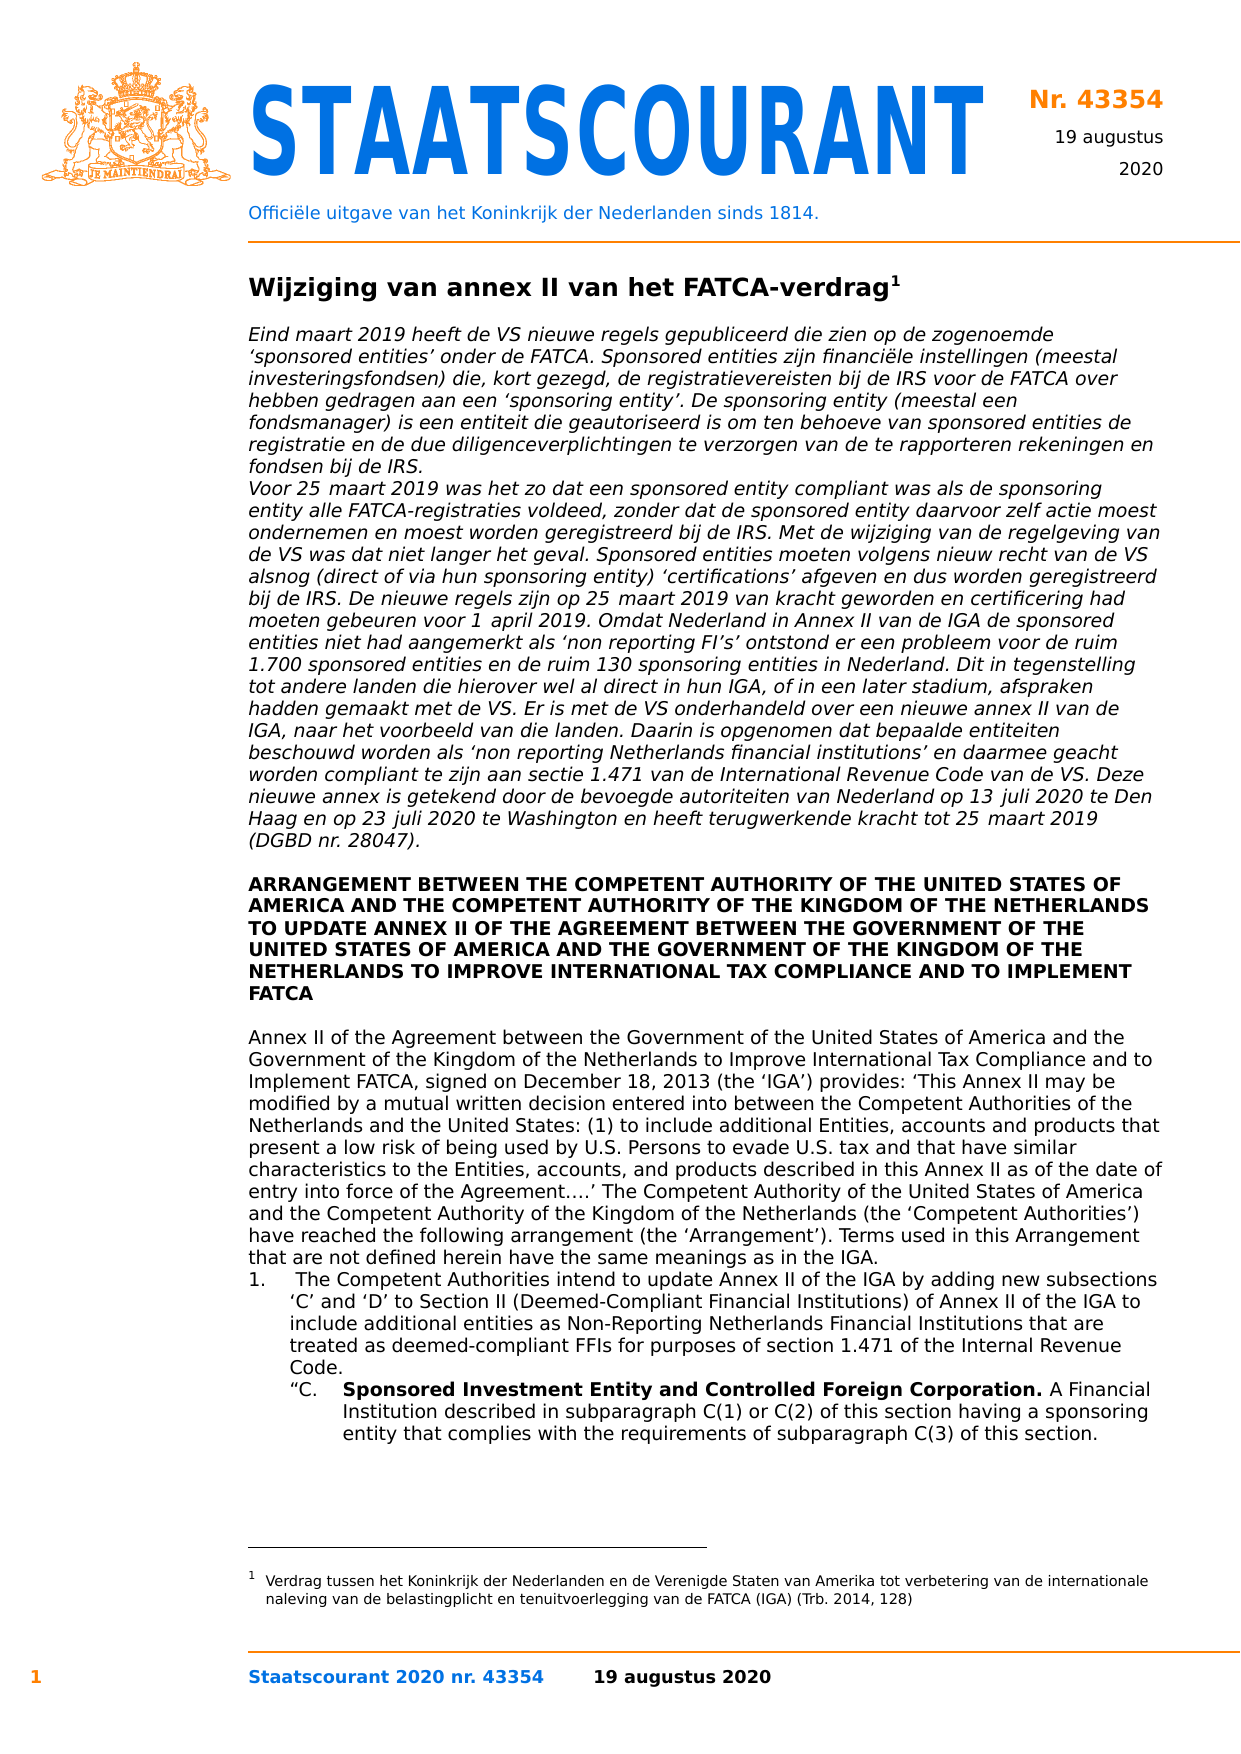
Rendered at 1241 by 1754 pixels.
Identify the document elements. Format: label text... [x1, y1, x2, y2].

picture [41, 62, 231, 186]
table_header STAATSCOURANT [248, 62, 998, 203]
text ARRANGEMENT BETWEEN THE COMPETENT AUTHORITY OF THE UNITED STATES OF AMERICA AND THE COMPETENT AUTHORITY OF THE KINGDOM OF THE NETHERLANDS TO UPDATE ANNEX II OF THE AGREEMENT BETWEEN THE GOVERNMENT OF THE UNITED STATES OF AMERICA AND THE GOVERNMENT OF THE KINGDOM OF THE NETHERLANDS TO IMPROVE INTERNATIONAL TAX COMPLIANCE AND TO IMPLEMENT FATCA [248, 873, 1163, 1005]
subtitle Wijziging van annex II van het FATCA-verdrag [248, 273, 1163, 302]
table_cell 2020 [998, 153, 1240, 203]
text Annex II of the Agreement between the Government of the United States of America and the Government of the Kingdom of the Netherlands to Improve International Tax Compliance and to Implement FATCA, signed on December 18, 2013 (the ‘IGA’) provides: ‘This Annex II may be modified by a mutual written decision entered into between the Competent Authorities of the Netherlands and the United States: (1) to include additional Entities, accounts and products that present a low risk of being used by U.S. Persons to evade U.S. tax and that have similar characteristics to the Entities, accounts, and products described in this Annex II as of the date of entry into force of the Agreement….’ The Competent Authority of the United States of America and the Competent Authority of the Kingdom of the Netherlands (the ‘Competent Authorities’) have reached the following arrangement (the ‘Arrangement’). Terms used in this Arrangement that are not defined herein have the same meanings as in the IGA. [248, 1027, 1163, 1269]
text “C. Sponsored Investment Entity and Controlled Foreign Corporation. A Financial Institution described in subparagraph C(1) or C(2) of this section having a sponsoring entity that complies with the requirements of subparagraph C(3) of this section. [289, 1379, 1163, 1445]
table_cell 19 augustus [998, 121, 1240, 153]
table_cell Officiële uitgave van het Koninkrijk der Nederlanden sinds 1814. [248, 203, 1240, 241]
text 1. The Competent Authorities intend to update Annex II of the IGA by adding new subsections ‘C’ and ‘D’ to Section II (Deemed-Compliant Financial Institutions) of Annex II of the IGA to include additional entities as Non-Reporting Netherlands Financial Institutions that are treated as deemed-compliant FFIs for purposes of section 1.471 of the Internal Revenue Code. [248, 1269, 1163, 1379]
text Voor 25 maart 2019 was het zo dat een sponsored entity compliant was als de sponsoring entity alle FATCA-registraties voldeed, zonder dat de sponsored entity daarvoor zelf actie moest ondernemen en moest worden geregistreerd bij de IRS. Met de wijziging van de regelgeving van de VS was dat niet langer het geval. Sponsored entities moeten volgens nieuw recht van de VS alsnog (direct of via hun sponsoring entity) ‘certifications’ afgeven en dus worden geregistreerd bij de IRS. De nieuwe regels zijn op 25 maart 2019 van kracht geworden en certificering had moeten gebeuren voor 1 april 2019. Omdat Nederland in Annex II van de IGA de sponsored entities niet had aangemerkt als ‘non reporting FI’s’ ontstond er een probleem voor de ruim 1.700 sponsored entities en de ruim 130 sponsoring entities in Nederland. Dit in tegenstelling tot andere landen die hierover wel al direct in hun IGA, of in een later stadium, afspraken hadden gemaakt met de VS. Er is met de VS onderhandeld over een nieuwe annex II van de IGA, naar het voorbeeld van die landen. Daarin is opgenomen dat bepaalde entiteiten beschouwd worden als ‘non reporting Netherlands financial institutions’ en daarmee geacht worden compliant te zijn aan sectie 1.471 van de International Revenue Code van de VS. Deze nieuwe annex is getekend door de bevoegde autoriteiten van Nederland op 13 juli 2020 te Den Haag en op 23 juli 2020 te Washington en heeft terugwerkende kracht tot 25 maart 2019 (DGBD nr. 28047). [248, 478, 1163, 852]
text Eind maart 2019 heeft de VS nieuwe regels gepubliceerd die zien op de zogenoemde ‘sponsored entities’ onder de FATCA. Sponsored entities zijn financiële instellingen (meestal investeringsfondsen) die, kort gezegd, de registratievereisten bij de IRS voor de FATCA over hebben gedragen aan een ‘sponsoring entity’. De sponsoring entity (meestal een fondsmanager) is een entiteit die geautoriseerd is om ten behoeve van sponsored entities de registratie en de due diligenceverplichtingen te verzorgen van de te rapporteren rekeningen en fondsen bij de IRS. [248, 324, 1163, 478]
text Verdrag tussen het Koninkrijk der Nederlanden en de Verenigde Staten van Amerika tot verbetering van de internationale naleving van de belastingplicht en tenuitvoerlegging van de FATCA (IGA) (Trb. 2014, 128) [248, 1569, 1163, 1608]
table_header Nr. 43354 [998, 62, 1240, 121]
table_header [25, 62, 248, 241]
